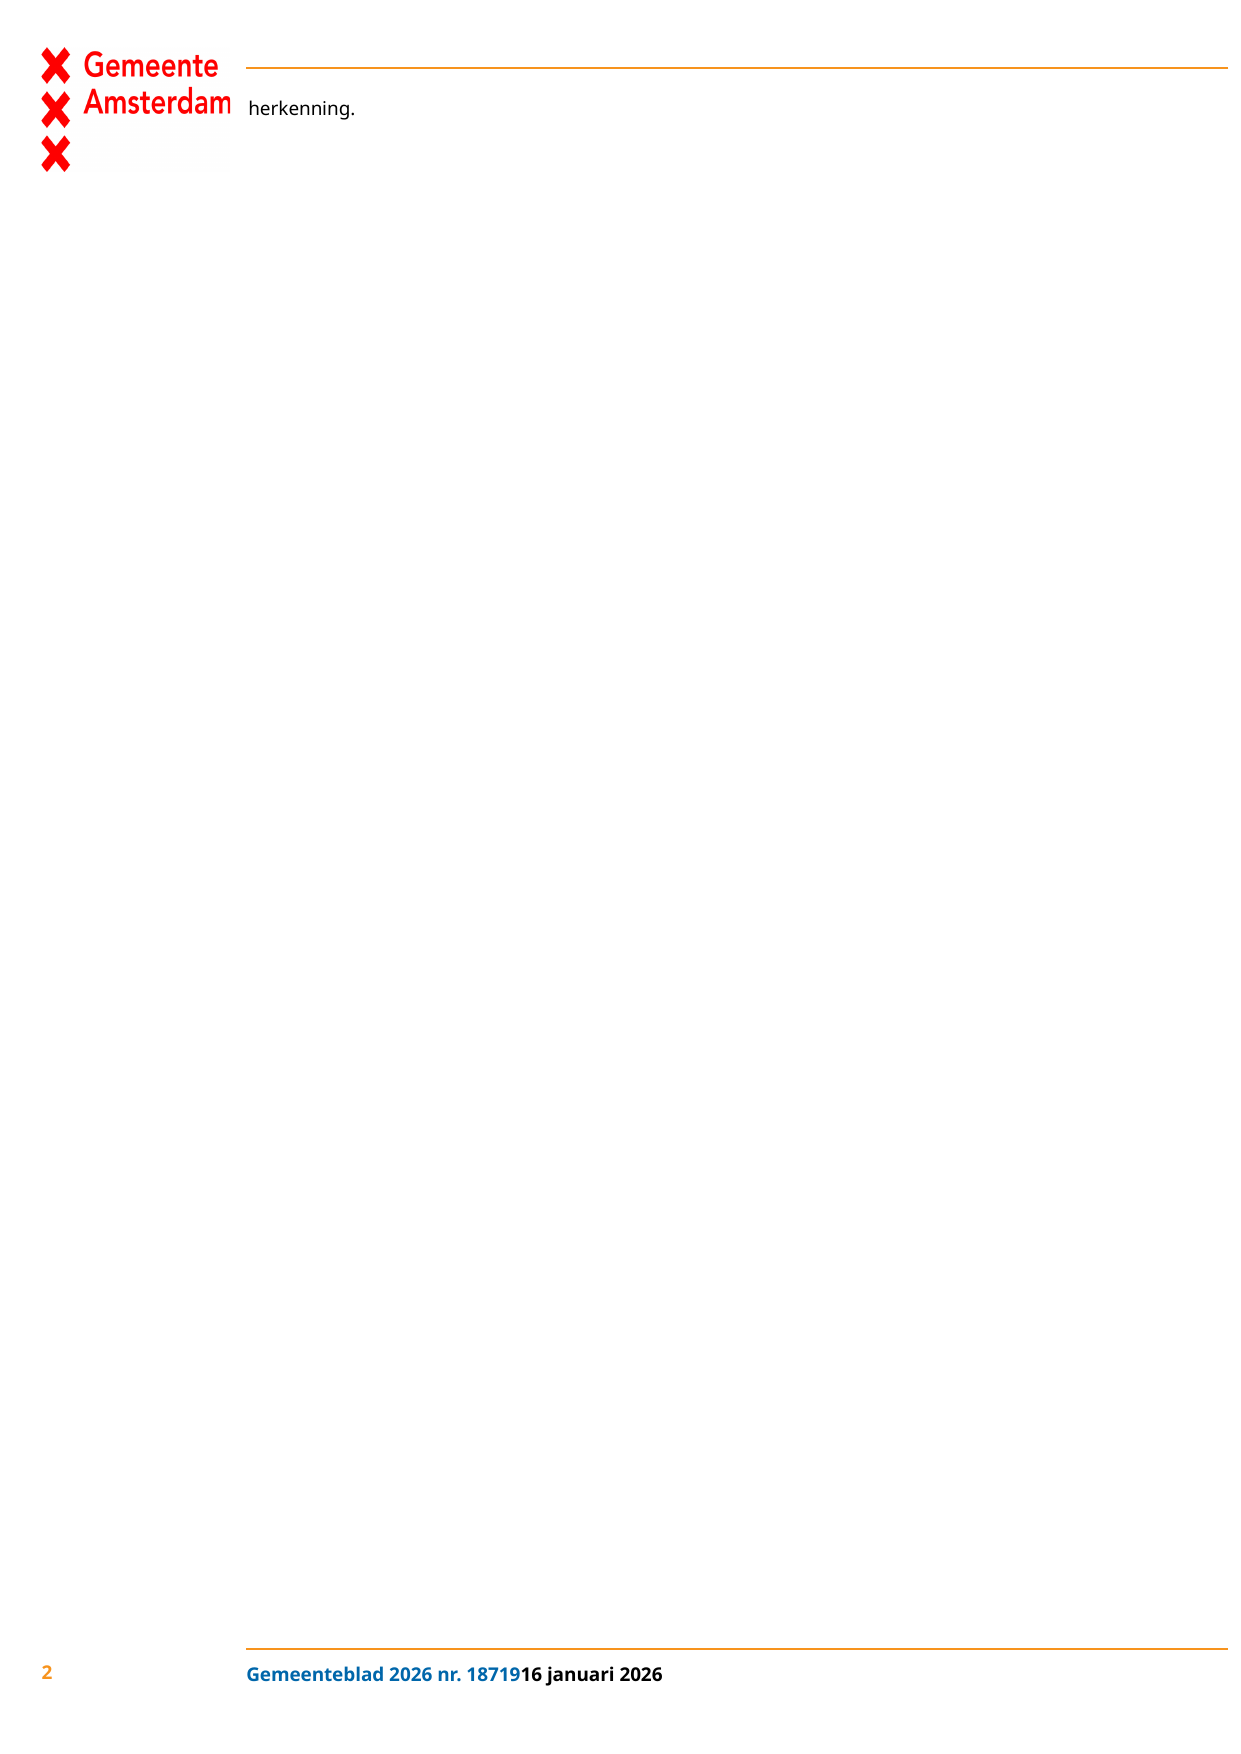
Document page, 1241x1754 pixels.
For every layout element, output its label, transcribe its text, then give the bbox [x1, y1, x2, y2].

picture [41, 47, 231, 172]
text herkenning. [248, 95, 1152, 121]
